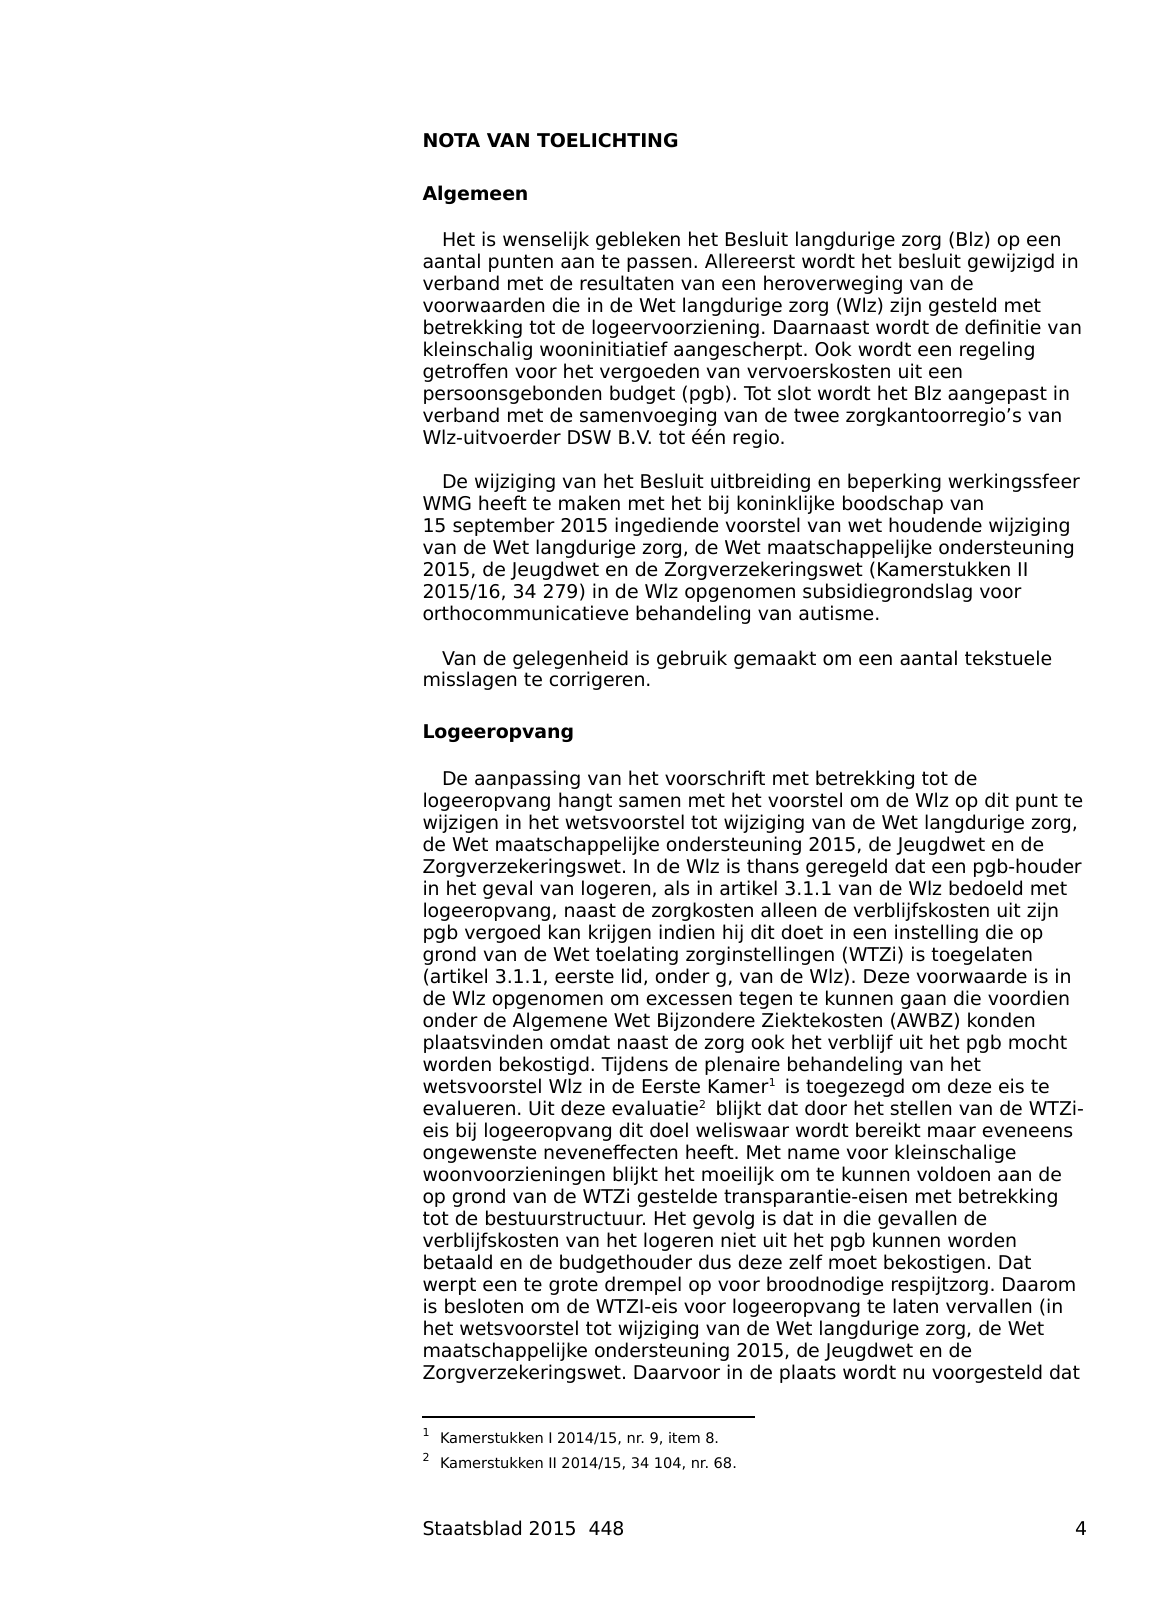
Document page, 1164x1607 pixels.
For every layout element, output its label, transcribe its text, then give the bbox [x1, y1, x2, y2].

subtitle Algemeen [422, 182, 1087, 204]
subtitle NOTA VAN TOELICHTING [422, 130, 1087, 152]
text De aanpassing van het voorschrift met betrekking tot de logeeropvang hangt samen met het voorstel om de Wlz op dit punt te wijzigen in het wetsvoorstel tot wijziging van de Wet langdurige zorg, de Wet maatschappelijke ondersteuning 2015, de Jeugdwet en de Zorgverzekeringswet. In de Wlz is thans geregeld dat een pgb-houder in het geval van logeren, als in artikel 3.1.1 van de Wlz bedoeld met logeeropvang, naast de zorgkosten alleen de verblijfskosten uit zijn pgb vergoed kan krijgen indien hij dit doet in een instelling die op grond van de Wet toelating zorginstellingen (WTZi) is toegelaten (artikel 3.1.1, eerste lid, onder g, van de Wlz). Deze voorwaarde is in de Wlz opgenomen om excessen tegen te kunnen gaan die voordien onder de Algemene Wet Bijzondere Ziektekosten (AWBZ) konden plaatsvinden omdat naast de zorg ook het verblijf uit het pgb mocht worden bekostigd. Tijdens de plenaire behandeling van het wetsvoorstel Wlz in de Eerste Kamer is toegezegd om deze eis te evalueren. Uit deze evaluatie blijkt dat door het stellen van de WTZi-eis bij logeeropvang dit doel weliswaar wordt bereikt maar eveneens ongewenste neveneffecten heeft. Met name voor kleinschalige woonvoorzieningen blijkt het moeilijk om te kunnen voldoen aan de op grond van de WTZi gestelde transparantie-eisen met betrekking tot de bestuurstructuur. Het gevolg is dat in die gevallen de verblijfskosten van het logeren niet uit het pgb kunnen worden betaald en de budgethouder dus deze zelf moet bekostigen. Dat werpt een te grote drempel op voor broodnodige respijtzorg. Daarom is besloten om de WTZI-eis voor logeeropvang te laten vervallen (in het wetsvoorstel tot wijziging van de Wet langdurige zorg, de Wet maatschappelijke ondersteuning 2015, de Jeugdwet en de Zorgverzekeringswet. Daarvoor in de plaats wordt nu voorgesteld dat [422, 768, 1087, 1384]
text Kamerstukken II 2014/15, 34 104, nr. 68. [422, 1451, 1087, 1473]
text De wijziging van het Besluit uitbreiding en beperking werkingssfeer WMG heeft te maken met het bij koninklijke boodschap van 15 september 2015 ingediende voorstel van wet houdende wijziging van de Wet langdurige zorg, de Wet maatschappelijke ondersteuning 2015, de Jeugdwet en de Zorgverzekeringswet (Kamerstukken II 2015/16, 34 279) in de Wlz opgenomen subsidiegrondslag voor orthocommunicatieve behandeling van autisme. [422, 471, 1087, 625]
text Kamerstukken I 2014/15, nr. 9, item 8. [422, 1426, 1087, 1448]
subtitle Logeeropvang [422, 721, 1087, 743]
text Van de gelegenheid is gebruik gemaakt om een aantal tekstuele misslagen te corrigeren. [422, 647, 1087, 691]
text Het is wenselijk gebleken het Besluit langdurige zorg (Blz) op een aantal punten aan te passen. Allereerst wordt het besluit gewijzigd in verband met de resultaten van een heroverweging van de voorwaarden die in de Wet langdurige zorg (Wlz) zijn gesteld met betrekking tot de logeervoorziening. Daarnaast wordt de definitie van kleinschalig wooninitiatief aangescherpt. Ook wordt een regeling getroffen voor het vergoeden van vervoerskosten uit een persoonsgebonden budget (pgb). Tot slot wordt het Blz aangepast in verband met de samenvoeging van de twee zorgkantoorregio’s van Wlz-uitvoerder DSW B.V. tot één regio. [422, 229, 1087, 449]
